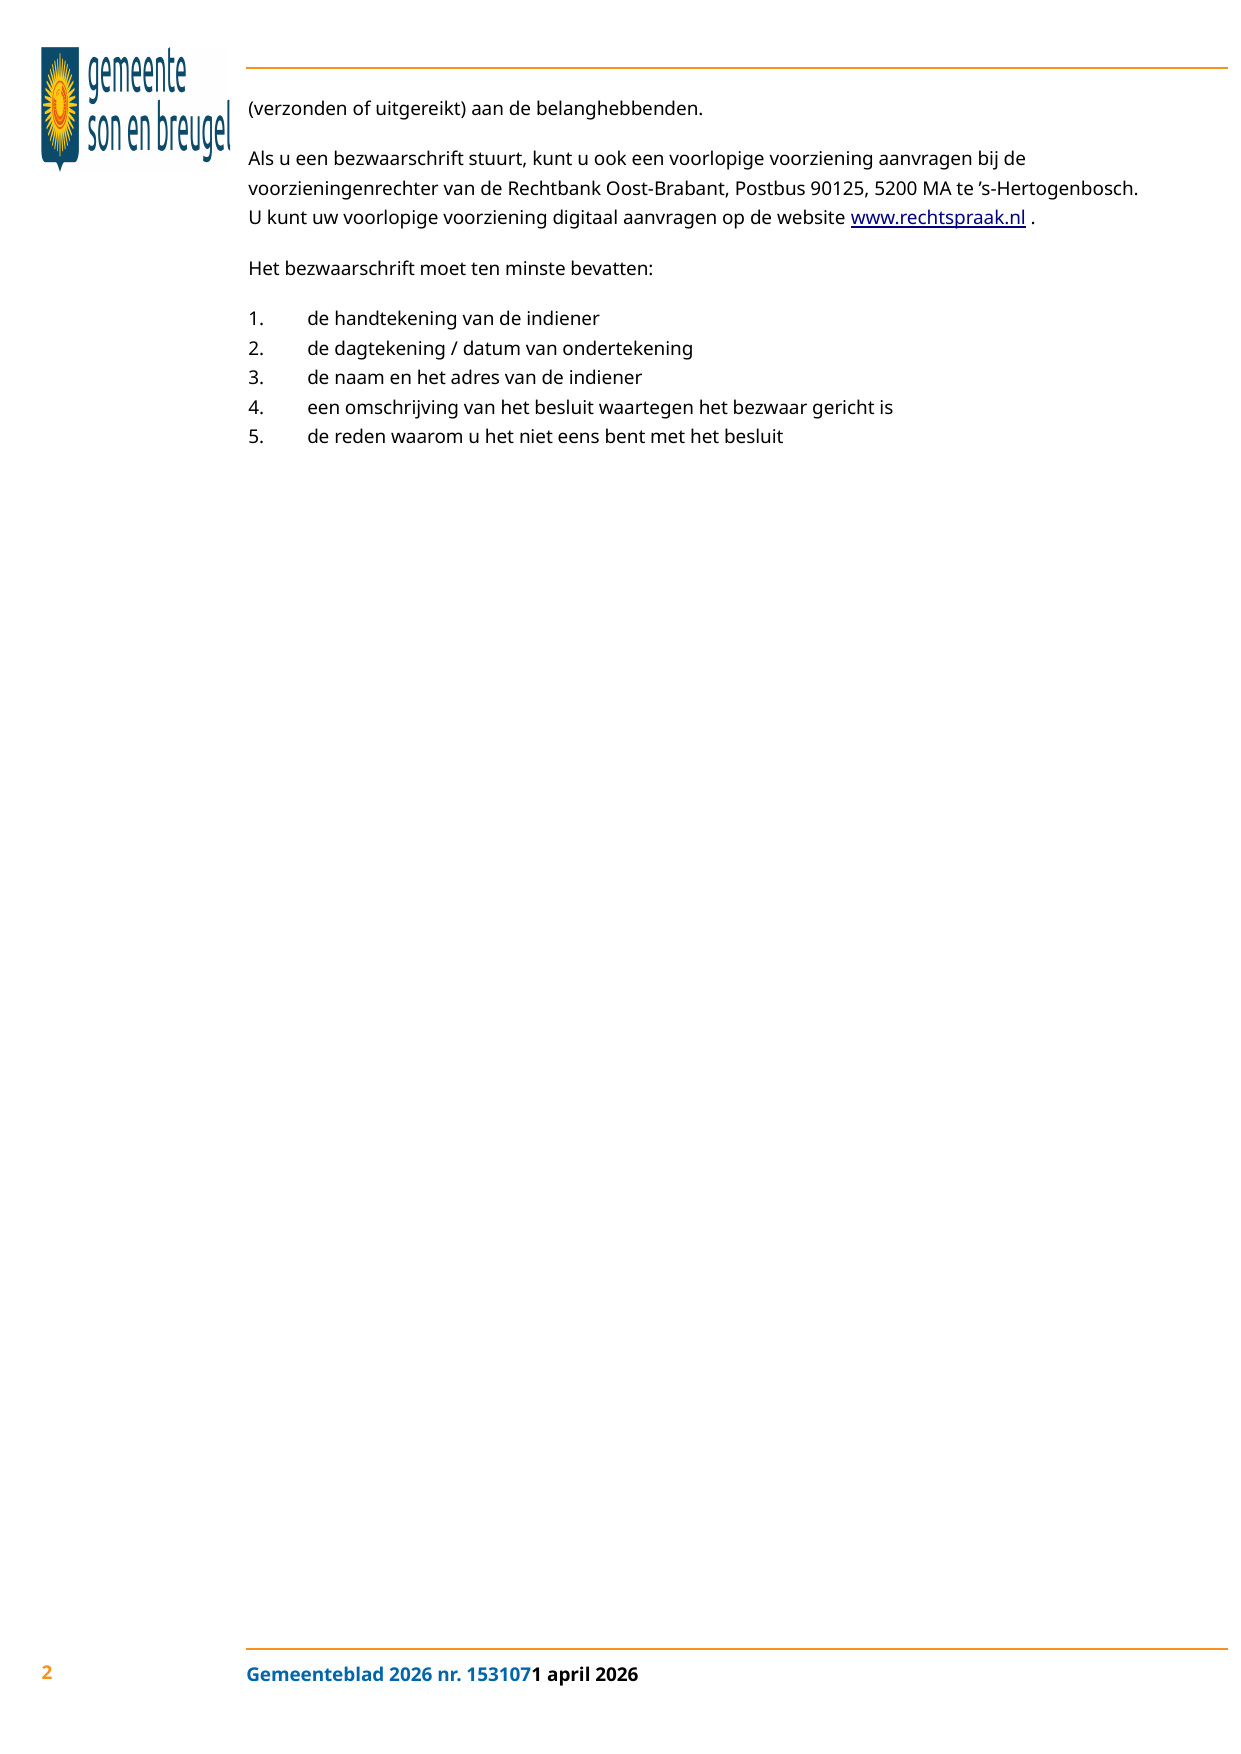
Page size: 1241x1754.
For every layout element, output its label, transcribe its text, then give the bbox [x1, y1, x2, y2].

picture [41, 47, 231, 172]
text Het bezwaarschrift moet ten minste bevatten: [248, 255, 1152, 281]
list een omschrijving van het besluit waartegen het bezwaar gericht is [248, 394, 1152, 420]
list de reden waarom u het niet eens bent met het besluit [248, 423, 1152, 449]
text (verzonden of uitgereikt) aan de belanghebbenden. [248, 95, 1152, 121]
list de dagtekening / datum van ondertekening [248, 335, 1152, 361]
text Als u een bezwaarschrift stuurt, kunt u ook een voorlopige voorziening aanvragen bij de voorzieningenrechter van de Rechtbank Oost-Brabant, Postbus 90125, 5200 MA te ’s-Hertogenbosch. U kunt uw voorlopige voorziening digitaal aanvragen op de website www.rechtspraak.nl . [248, 145, 1152, 230]
list de handtekening van de indiener [248, 305, 1152, 331]
list de naam en het adres van de indiener [248, 364, 1152, 390]
